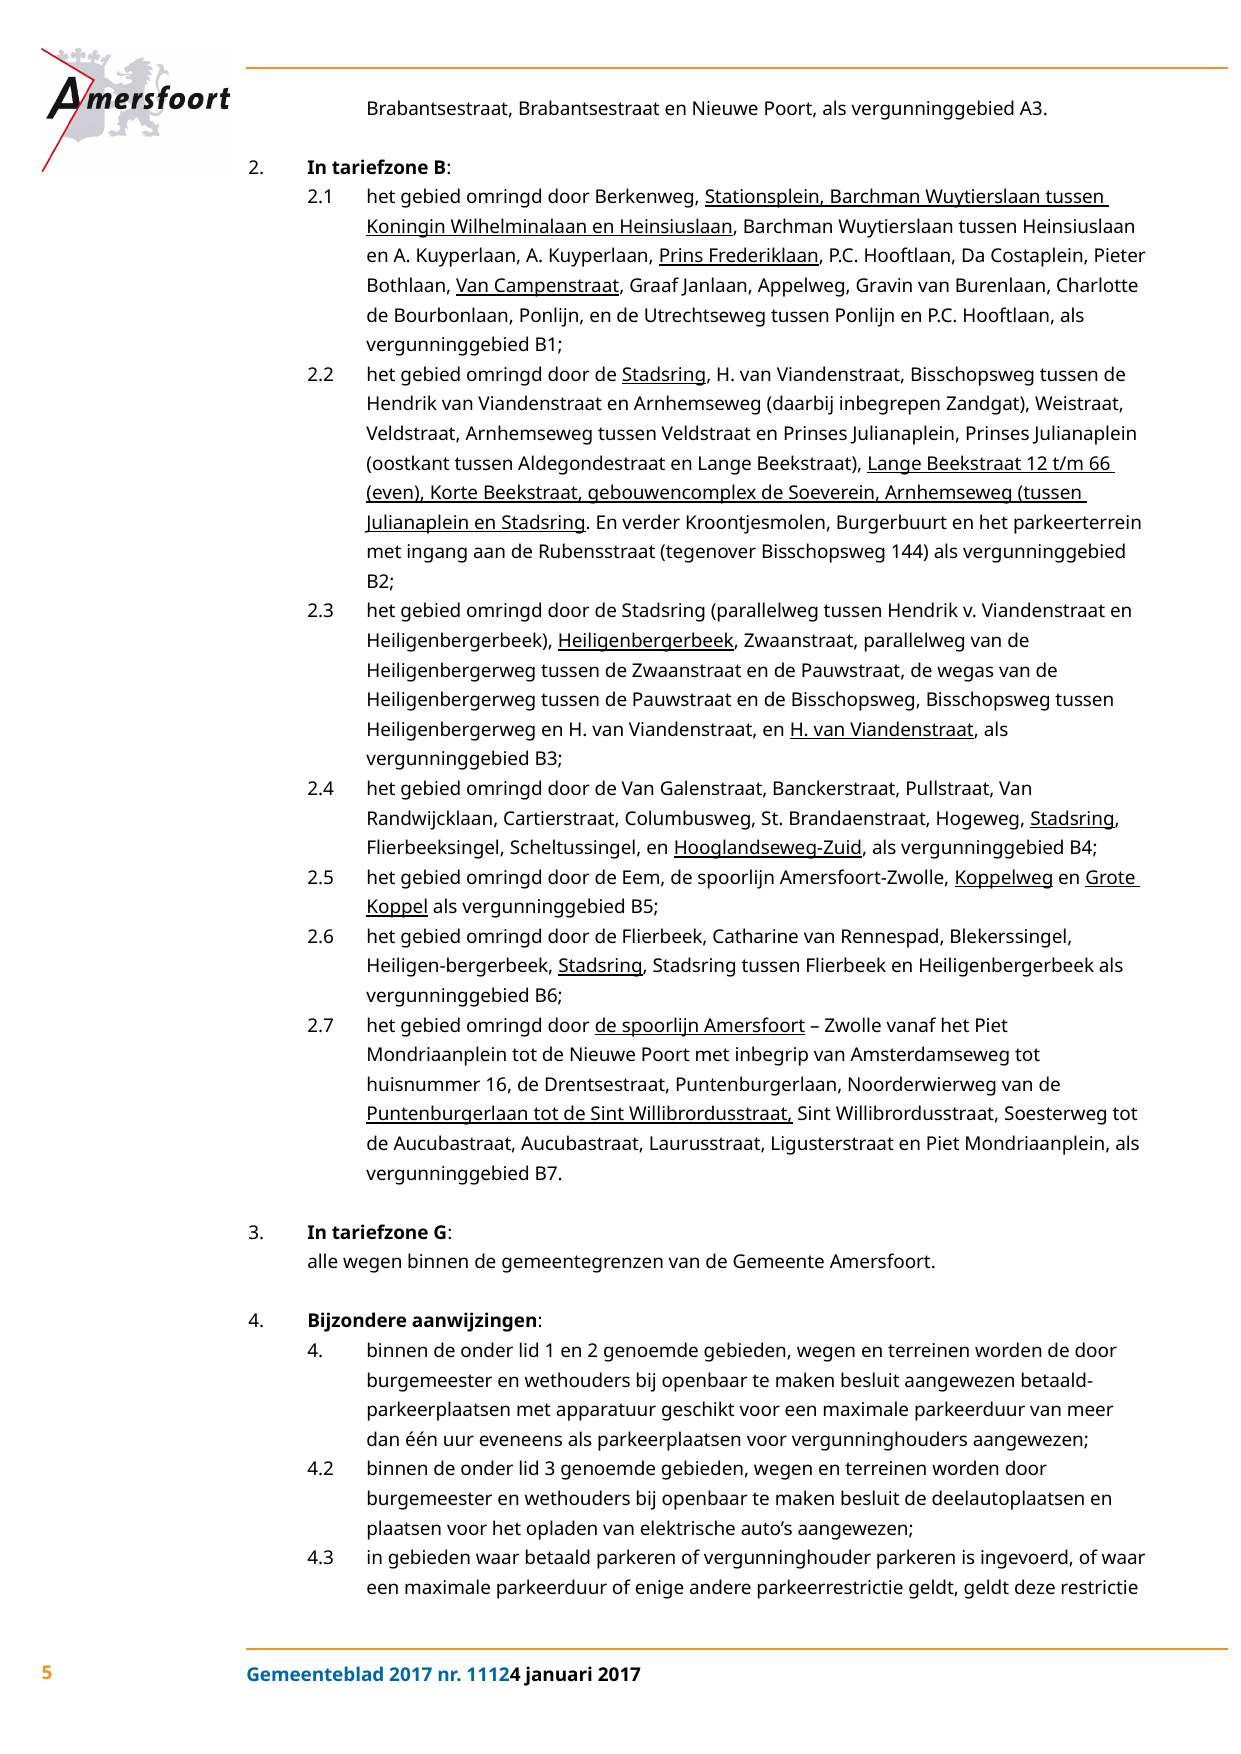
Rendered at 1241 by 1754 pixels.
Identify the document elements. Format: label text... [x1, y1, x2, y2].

list Bijzondere aanwijzingen: [248, 1308, 1152, 1333]
list het gebied omringd door de Stadsring, H. van Viandenstraat, Bisschopsweg tussen de Hendrik van Viandenstraat en Arnhemseweg (daarbij inbegrepen Zandgat), Weistraat, Veldstraat, Arnhemseweg tussen Veldstraat en Prinses Julianaplein, Prinses Julianaplein (oostkant tussen Aldegondestraat en Lange Beekstraat), Lange Beekstraat 12 t/m 66 (even), Korte Beekstraat, gebouwencomplex de Soeverein, Arnhemseweg (tussen Julianaplein en Stadsring. En verder Kroontjesmolen, Burgerbuurt en het parkeerterrein met ingang aan de Rubensstraat (tegenover Bisschopsweg 144) als vergunninggebied B2; [307, 361, 1152, 594]
list binnen de onder lid 3 genoemde gebieden, wegen en terreinen worden door burgemeester en wethouders bij openbaar te maken besluit de deelautoplaatsen en plaatsen voor het opladen van elektrische auto’s aangewezen; [307, 1456, 1152, 1541]
list het gebied omringd door de Eem, de spoorlijn Amersfoort-Zwolle, Koppelweg en Grote Koppel als vergunninggebied B5; [307, 864, 1152, 919]
list het gebied omringd door de Van Galenstraat, Banckerstraat, Pullstraat, Van Randwijcklaan, Cartierstraat, Columbusweg, St. Brandaenstraat, Hogeweg, Stadsring, Flierbeeksingel, Scheltussingel, en Hooglandseweg-Zuid, als vergunninggebied B4; [307, 775, 1152, 860]
list Brabantsestraat, Brabantsestraat en Nieuwe Poort, als vergunninggebied A3. [307, 95, 1152, 121]
list in gebieden waar betaald parkeren of vergunninghouder parkeren is ingevoerd, of waar een maximale parkeerduur of enige andere parkeerrestrictie geldt, geldt deze restrictie [307, 1544, 1152, 1600]
list het gebied omringd door de spoorlijn Amersfoort – Zwolle vanaf het Piet Mondriaanplein tot de Nieuwe Poort met inbegrip van Amsterdamseweg tot huisnummer 16, de Drentsestraat, Puntenburgerlaan, Noorderwierweg van de Puntenburgerlaan tot de Sint Willibrordusstraat, Sint Willibrordusstraat, Soesterweg tot de Aucubastraat, Aucubastraat, Laurusstraat, Ligusterstraat en Piet Mondriaanplein, als vergunninggebied B7. [307, 1012, 1152, 1186]
list In tariefzone G: [248, 1219, 1152, 1245]
list het gebied omringd door de Flierbeek, Catharine van Rennespad, Blekerssingel, Heiligen-bergerbeek, Stadsring, Stadsring tussen Flierbeek en Heiligenbergerbeek als vergunninggebied B6; [307, 923, 1152, 1008]
picture [41, 47, 231, 172]
list alle wegen binnen de gemeentegrenzen van de Gemeente Amersfoort. [248, 1248, 1152, 1274]
list binnen de onder lid 1 en 2 genoemde gebieden, wegen en terreinen worden de door burgemeester en wethouders bij openbaar te maken besluit aangewezen betaald-parkeerplaatsen met apparatuur geschikt voor een maximale parkeerduur van meer dan één uur eveneens als parkeerplaatsen voor vergunninghouders aangewezen; [307, 1337, 1152, 1452]
list het gebied omringd door de Stadsring (parallelweg tussen Hendrik v. Viandenstraat en Heiligenbergerbeek), Heiligenbergerbeek, Zwaanstraat, parallelweg van de Heiligenbergerweg tussen de Zwaanstraat en de Pauwstraat, de wegas van de Heiligenbergerweg tussen de Pauwstraat en de Bisschopsweg, Bisschopsweg tussen Heiligenbergerweg en H. van Viandenstraat, en H. van Viandenstraat, als vergunninggebied B3; [307, 598, 1152, 771]
list het gebied omringd door Berkenweg, Stationsplein, Barchman Wuytierslaan tussen Koningin Wilhelminalaan en Heinsiuslaan, Barchman Wuytierslaan tussen Heinsiuslaan en A. Kuyperlaan, A. Kuyperlaan, Prins Frederiklaan, P.C. Hooftlaan, Da Costaplein, Pieter Bothlaan, Van Campenstraat, Graaf Janlaan, Appelweg, Gravin van Burenlaan, Charlotte de Bourbonlaan, Ponlijn, en de Utrechtseweg tussen Ponlijn en P.C. Hooftlaan, als vergunninggebied B1; [307, 183, 1152, 357]
list In tariefzone B: [248, 154, 1152, 180]
